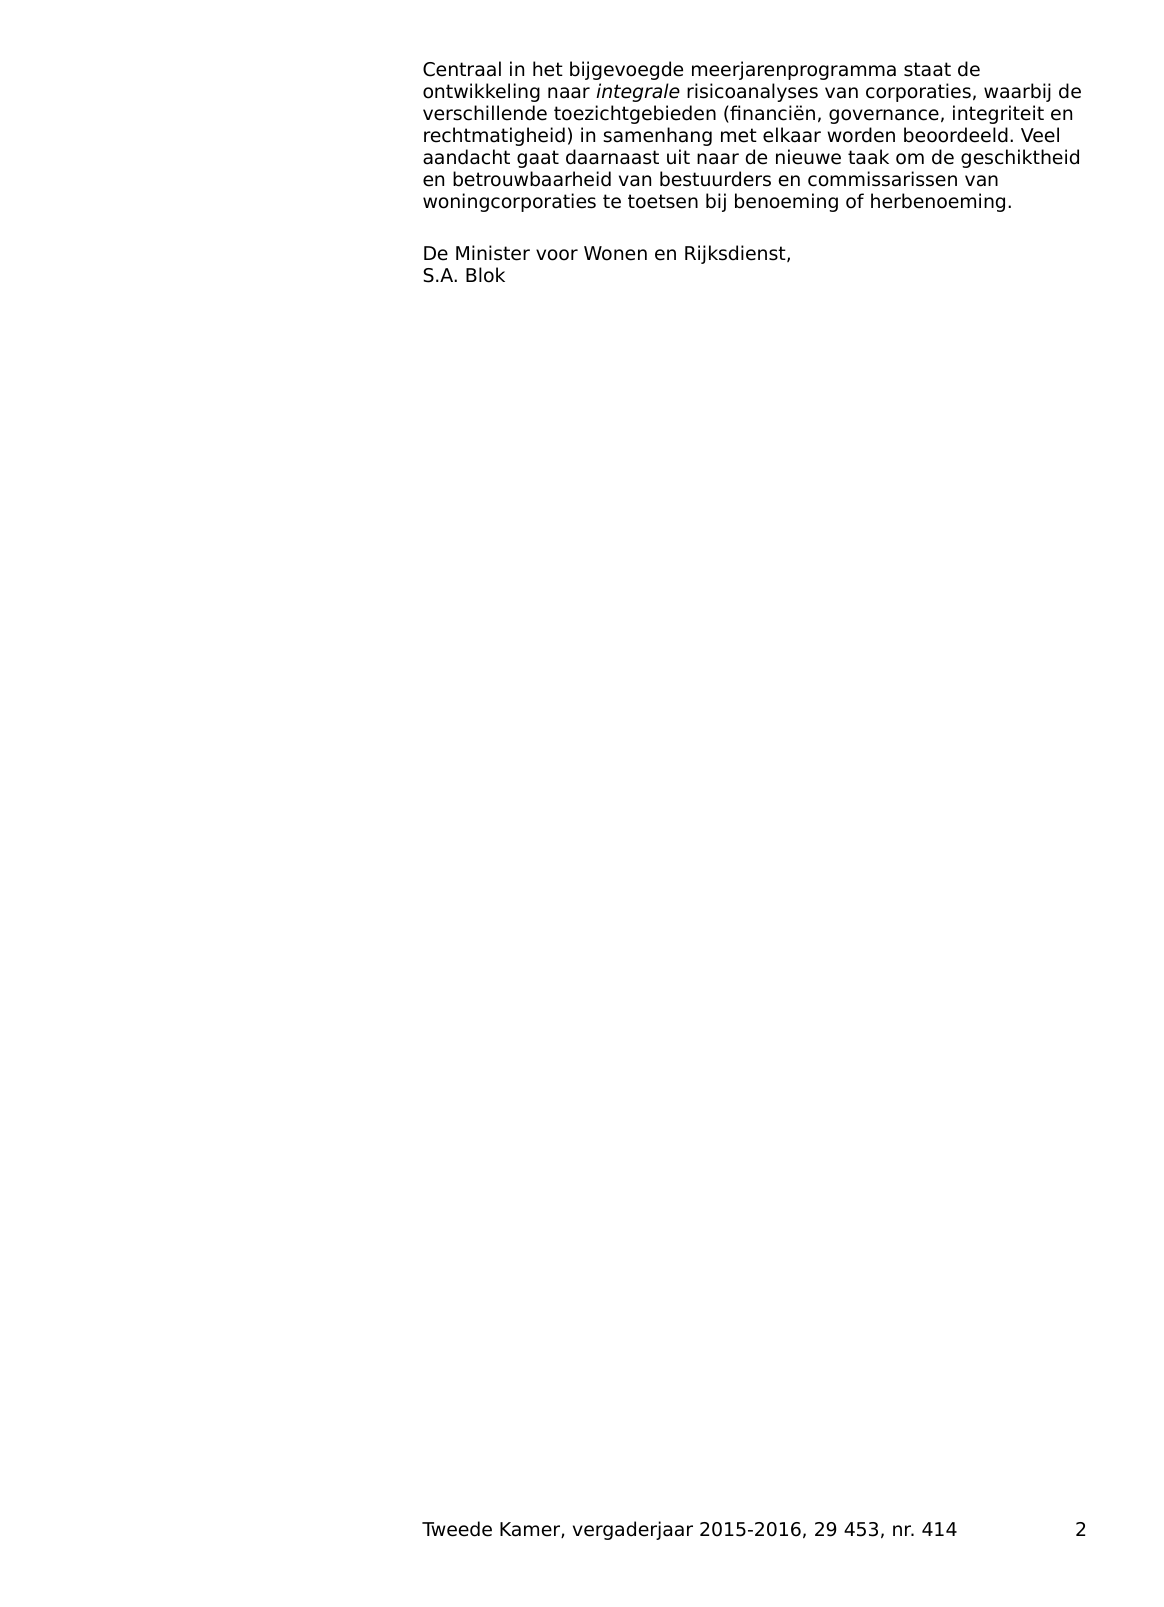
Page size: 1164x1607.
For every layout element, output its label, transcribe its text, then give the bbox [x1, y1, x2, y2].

text Centraal in het bijgevoegde meerjarenprogramma staat de ontwikkeling naar integrale risicoanalyses van corporaties, waarbij de verschillende toezichtgebieden (financiën, governance, integriteit en rechtmatigheid) in samenhang met elkaar worden beoordeeld. Veel aandacht gaat daarnaast uit naar de nieuwe taak om de geschiktheid en betrouwbaarheid van bestuurders en commissarissen van woningcorporaties te toetsen bij benoeming of herbenoeming. [422, 59, 1087, 213]
text De Minister voor Wonen en Rijksdienst, S.A. Blok [422, 243, 1087, 287]
